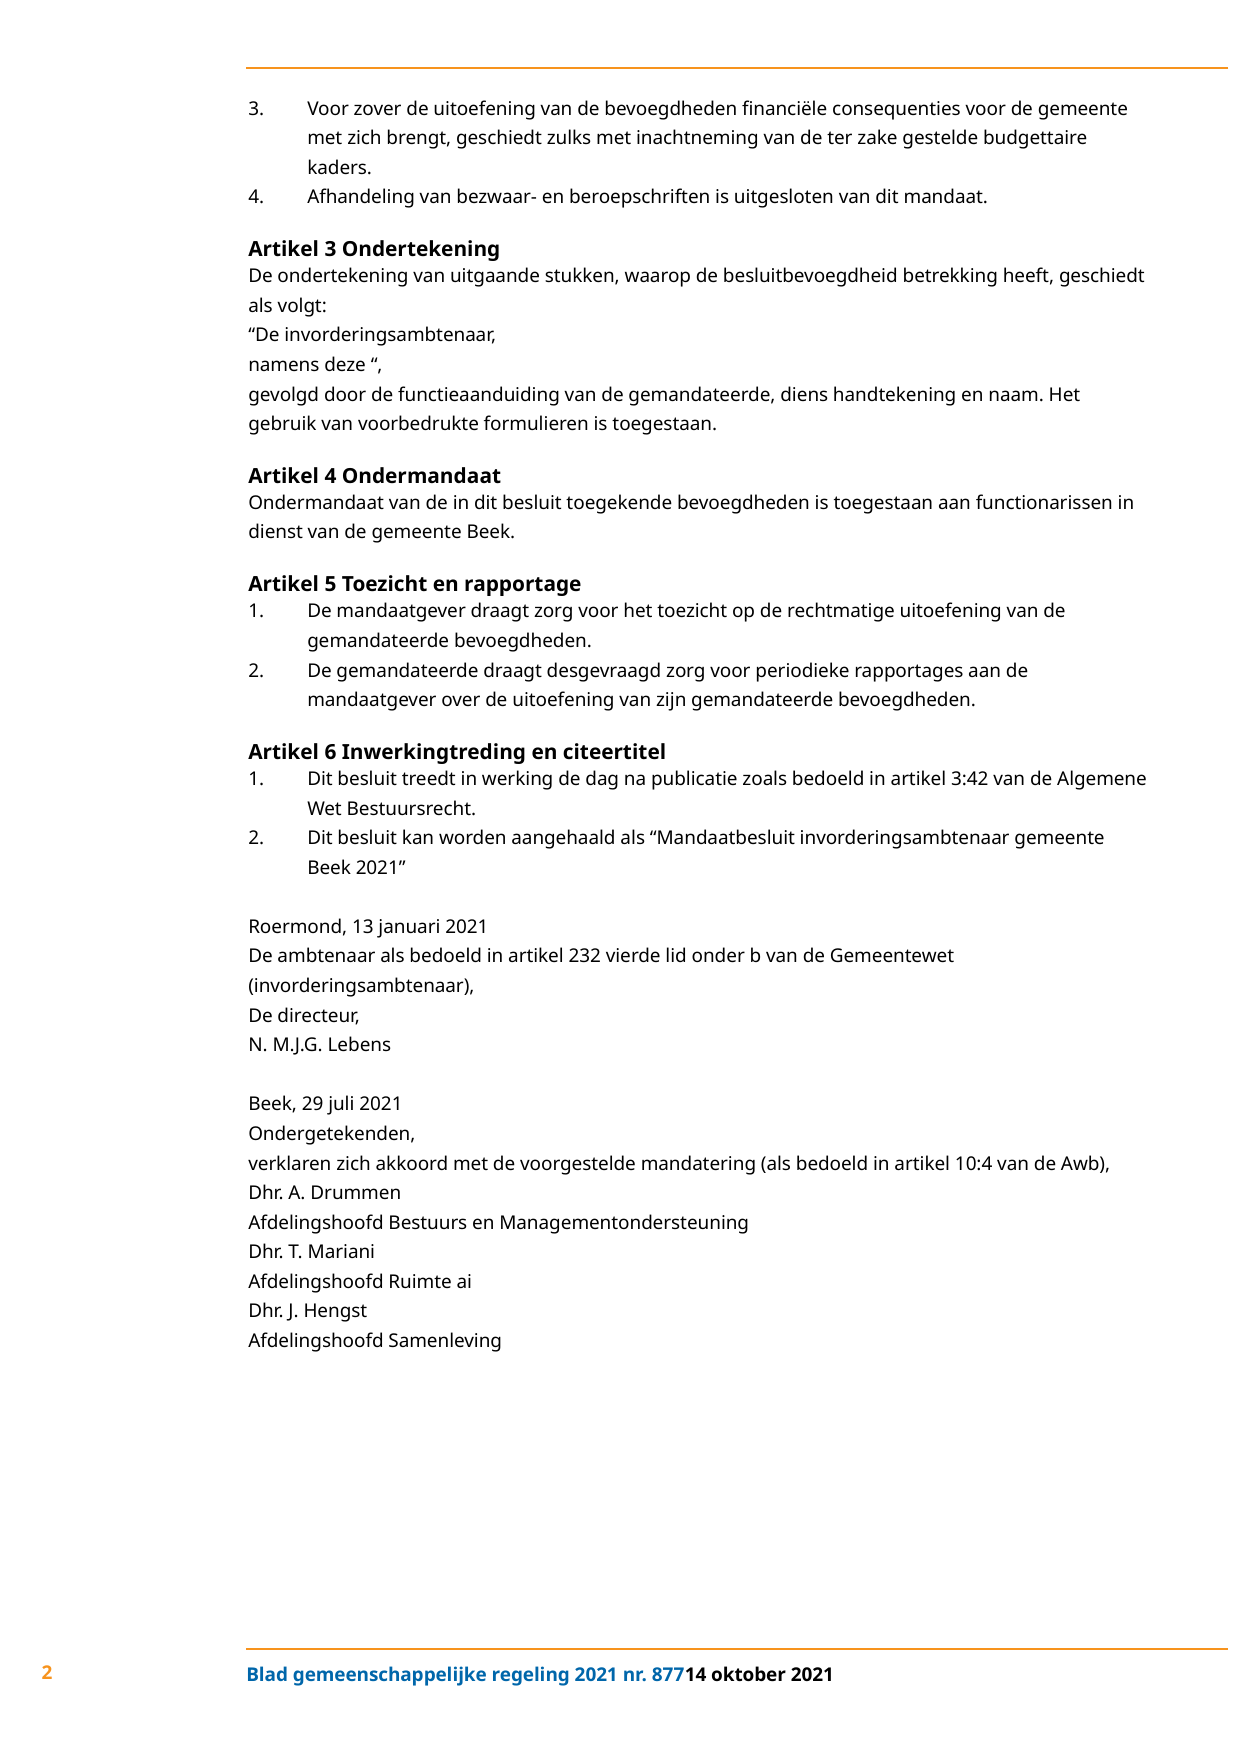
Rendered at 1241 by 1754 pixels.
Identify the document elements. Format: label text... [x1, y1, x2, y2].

text (invorderingsambtenaar), [248, 972, 1152, 998]
text Beek, 29 juli 2021 [248, 1091, 1152, 1116]
list Dit besluit kan worden aangehaald als “Mandaatbesluit invorderingsambtenaar gemeente Beek 2021” [248, 824, 1152, 880]
text Dhr. J. Hengst [248, 1298, 1152, 1323]
text verklaren zich akkoord met de voorgestelde mandatering (als bedoeld in artikel 10:4 van de Awb), [248, 1150, 1152, 1176]
text Roermond, 13 januari 2021 [248, 913, 1152, 939]
text namens deze “, [248, 351, 1152, 377]
list De mandaatgever draagt zorg voor het toezicht op de rechtmatige uitoefening van de gemandateerde bevoegdheden. [248, 598, 1152, 653]
text De ondertekening van uitgaande stukken, waarop de besluitbevoegdheid betrekking heeft, geschiedt als volgt: [248, 262, 1152, 318]
text De directeur, [248, 1002, 1152, 1028]
list Dit besluit treedt in werking de dag na publicatie zoals bedoeld in artikel 3:42 van de Algemene Wet Bestuursrecht. [248, 765, 1152, 821]
text N. M.J.G. Lebens [248, 1031, 1152, 1057]
text Dhr. A. Drummen [248, 1179, 1152, 1205]
text Artikel 3 Ondertekening [248, 234, 1152, 262]
text Ondergetekenden, [248, 1120, 1152, 1146]
text “De invorderingsambtenaar, [248, 322, 1152, 347]
text Artikel 4 Ondermandaat [248, 461, 1152, 489]
list Voor zover de uitoefening van de bevoegdheden financiële consequenties voor de gemeente met zich brengt, geschiedt zulks met inachtneming van de ter zake gestelde budgettaire kaders. [248, 95, 1152, 180]
text De ambtenaar als bedoeld in artikel 232 vierde lid onder b van de Gemeentewet [248, 943, 1152, 968]
picture [41, 47, 231, 172]
list Afhandeling van bezwaar- en beroepschriften is uitgesloten van dit mandaat. [248, 183, 1152, 209]
text Afdelingshoofd Bestuurs en Managementondersteuning [248, 1209, 1152, 1235]
text gevolgd door de functieaanduiding van de gemandateerde, diens handtekening en naam. Het gebruik van voorbedrukte formulieren is toegestaan. [248, 381, 1152, 436]
text Afdelingshoofd Ruimte ai [248, 1268, 1152, 1294]
text Afdelingshoofd Samenleving [248, 1327, 1152, 1353]
text Artikel 5 Toezicht en rapportage [248, 569, 1152, 598]
text Artikel 6 Inwerkingtreding en citeertitel [248, 737, 1152, 765]
list De gemandateerde draagt desgevraagd zorg voor periodieke rapportages aan de mandaatgever over de uitoefening van zijn gemandateerde bevoegdheden. [248, 657, 1152, 712]
text Dhr. T. Mariani [248, 1238, 1152, 1264]
text Ondermandaat van de in dit besluit toegekende bevoegdheden is toegestaan aan functionarissen in dienst van de gemeente Beek. [248, 489, 1152, 544]
